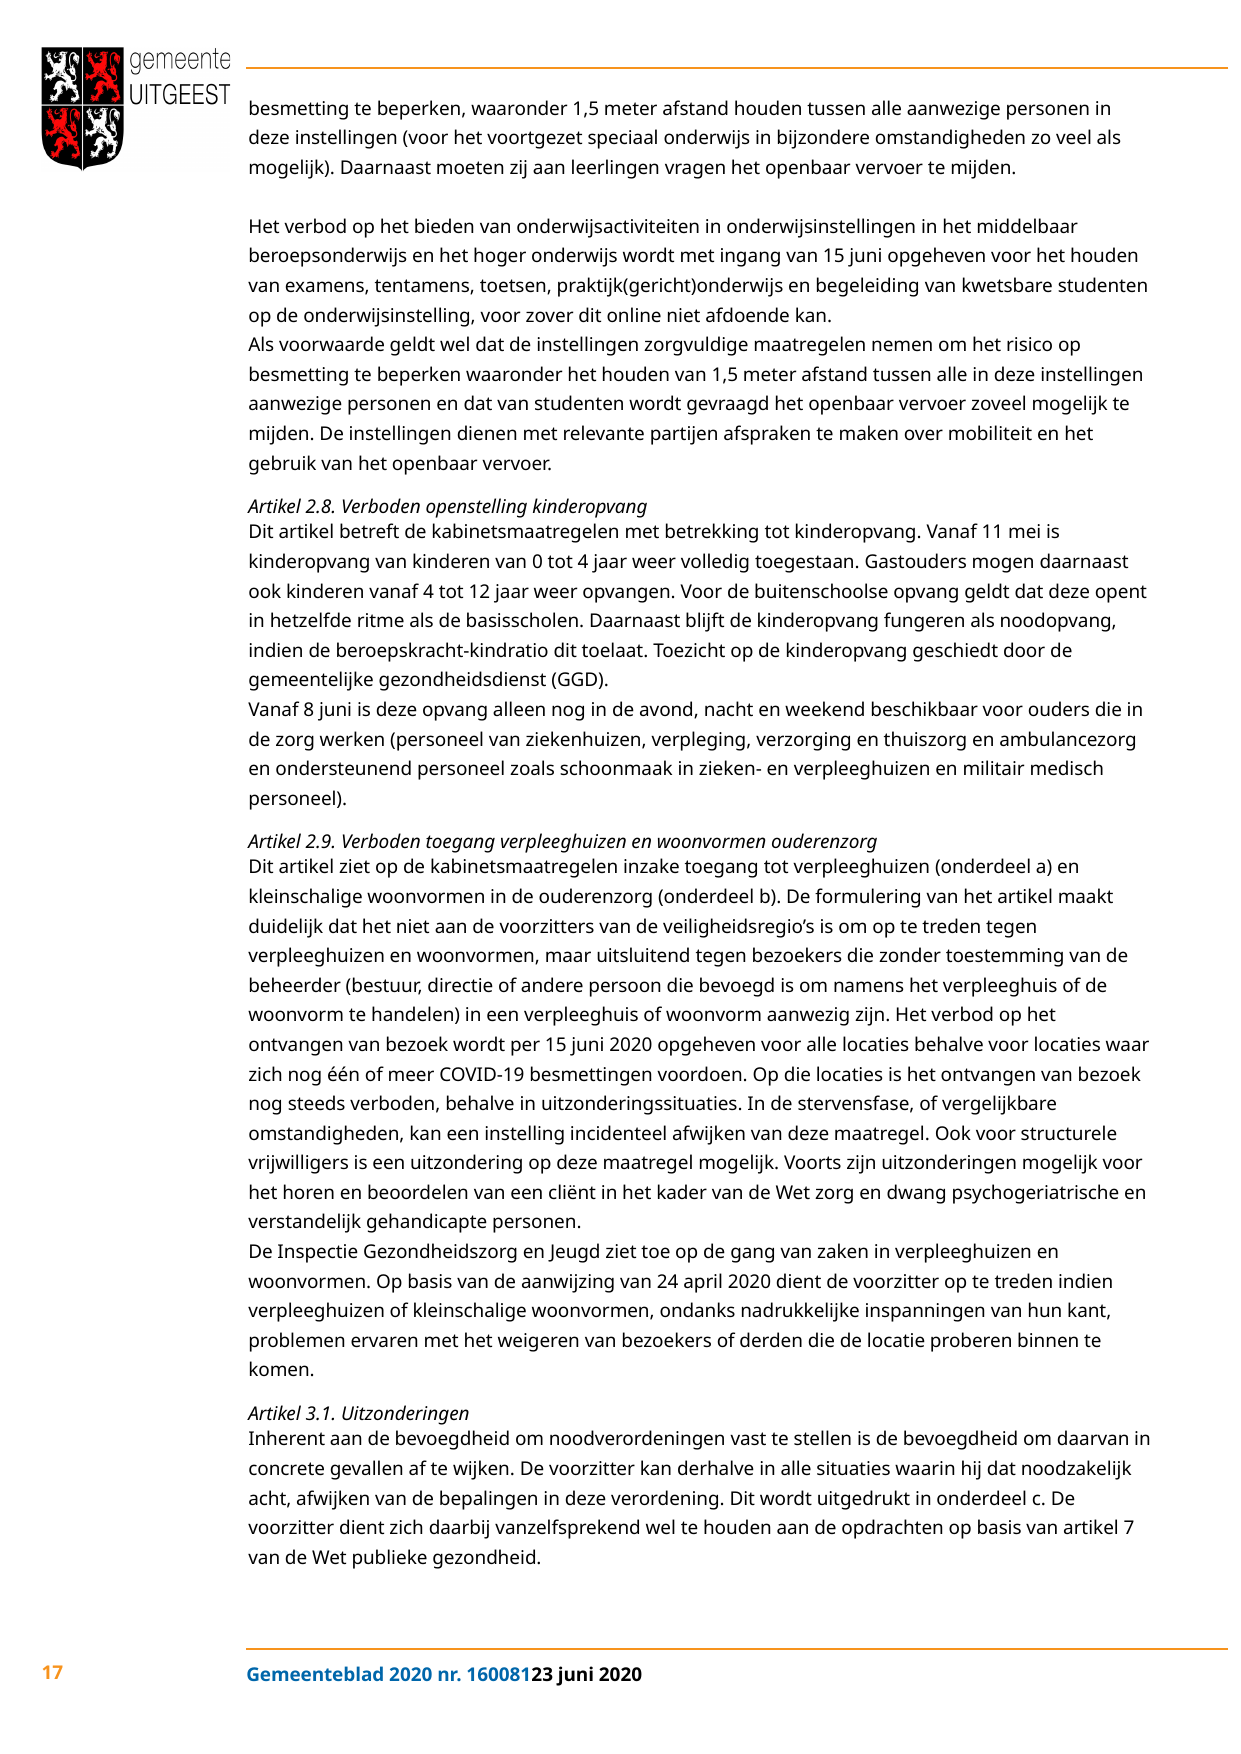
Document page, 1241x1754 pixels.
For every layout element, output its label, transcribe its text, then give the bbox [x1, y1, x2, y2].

text Artikel 3.1. Uitzonderingen [248, 1400, 1152, 1426]
text Dit artikel betreft de kabinetsmaatregelen met betrekking tot kinderopvang. Vanaf 11 mei is kinderopvang van kinderen van 0 tot 4 jaar weer volledig toegestaan. Gastouders mogen daarnaast ook kinderen vanaf 4 tot 12 jaar weer opvangen. Voor de buitenschoolse opvang geldt dat deze opent in hetzelfde ritme als de basisscholen. Daarnaast blijft de kinderopvang fungeren als noodopvang, indien de beroepskracht-kindratio dit toelaat. Toezicht op de kinderopvang geschiedt door de gemeentelijke gezondheidsdienst (GGD). [248, 519, 1152, 692]
text Artikel 2.8. Verboden openstelling kinderopvang [248, 493, 1152, 519]
text Het verbod op het bieden van onderwijsactiviteiten in onderwijsinstellingen in het middelbaar beroepsonderwijs en het hoger onderwijs wordt met ingang van 15 juni opgeheven voor het houden van examens, tentamens, toetsen, praktijk(gericht)onderwijs en begeleiding van kwetsbare studenten op de onderwijsinstelling, voor zover dit online niet afdoende kan. [248, 213, 1152, 328]
text Artikel 2.9. Verboden toegang verpleeghuizen en woonvormen ouderenzorg [248, 828, 1152, 854]
text De Inspectie Gezondheidszorg en Jeugd ziet toe op de gang van zaken in verpleeghuizen en woonvormen. Op basis van de aanwijzing van 24 april 2020 dient de voorzitter op te treden indien verpleeghuizen of kleinschalige woonvormen, ondanks nadrukkelijke inspanningen van hun kant, problemen ervaren met het weigeren van bezoekers of derden die de locatie proberen binnen te komen. [248, 1238, 1152, 1382]
text Als voorwaarde geldt wel dat de instellingen zorgvuldige maatregelen nemen om het risico op besmetting te beperken waaronder het houden van 1,5 meter afstand tussen alle in deze instellingen aanwezige personen en dat van studenten wordt gevraagd het openbaar vervoer zoveel mogelijk te mijden. De instellingen dienen met relevante partijen afspraken te maken over mobiliteit en het gebruik van het openbaar vervoer. [248, 331, 1152, 476]
text Dit artikel ziet op de kabinetsmaatregelen inzake toegang tot verpleeghuizen (onderdeel a) en kleinschalige woonvormen in de ouderenzorg (onderdeel b). De formulering van het artikel maakt duidelijk dat het niet aan de voorzitters van de veiligheidsregio’s is om op te treden tegen verpleeghuizen en woonvormen, maar uitsluitend tegen bezoekers die zonder toestemming van de beheerder (bestuur, directie of andere persoon die bevoegd is om namens het verpleeghuis of de woonvorm te handelen) in een verpleeghuis of woonvorm aanwezig zijn. Het verbod op het ontvangen van bezoek wordt per 15 juni 2020 opgeheven voor alle locaties behalve voor locaties waar zich nog één of meer COVID-19 besmettingen voordoen. Op die locaties is het ontvangen van bezoek nog steeds verboden, behalve in uitzonderingssituaties. In de stervensfase, of vergelijkbare omstandigheden, kan een instelling incidenteel afwijken van deze maatregel. Ook voor structurele vrijwilligers is een uitzondering op deze maatregel mogelijk. Voorts zijn uitzonderingen mogelijk voor het horen en beoordelen van een cliënt in het kader van de Wet zorg en dwang psychogeriatrische en verstandelijk gehandicapte personen. [248, 854, 1152, 1234]
picture [41, 47, 231, 172]
text Inherent aan de bevoegdheid om noodverordeningen vast te stellen is de bevoegdheid om daarvan in concrete gevallen af te wijken. De voorzitter kan derhalve in alle situaties waarin hij dat noodzakelijk acht, afwijken van de bepalingen in deze verordening. Dit wordt uitgedrukt in onderdeel c. De voorzitter dient zich daarbij vanzelfsprekend wel te houden aan de opdrachten op basis van artikel 7 van de Wet publieke gezondheid. [248, 1426, 1152, 1569]
text besmetting te beperken, waaronder 1,5 meter afstand houden tussen alle aanwezige personen in deze instellingen (voor het voortgezet speciaal onderwijs in bijzondere omstandigheden zo veel als mogelijk). Daarnaast moeten zij aan leerlingen vragen het openbaar vervoer te mijden. [248, 95, 1152, 180]
text Vanaf 8 juni is deze opvang alleen nog in de avond, nacht en weekend beschikbaar voor ouders die in de zorg werken (personeel van ziekenhuizen, verpleging, verzorging en thuiszorg en ambulancezorg en ondersteunend personeel zoals schoonmaak in zieken- en verpleeghuizen en militair medisch personeel). [248, 696, 1152, 811]
